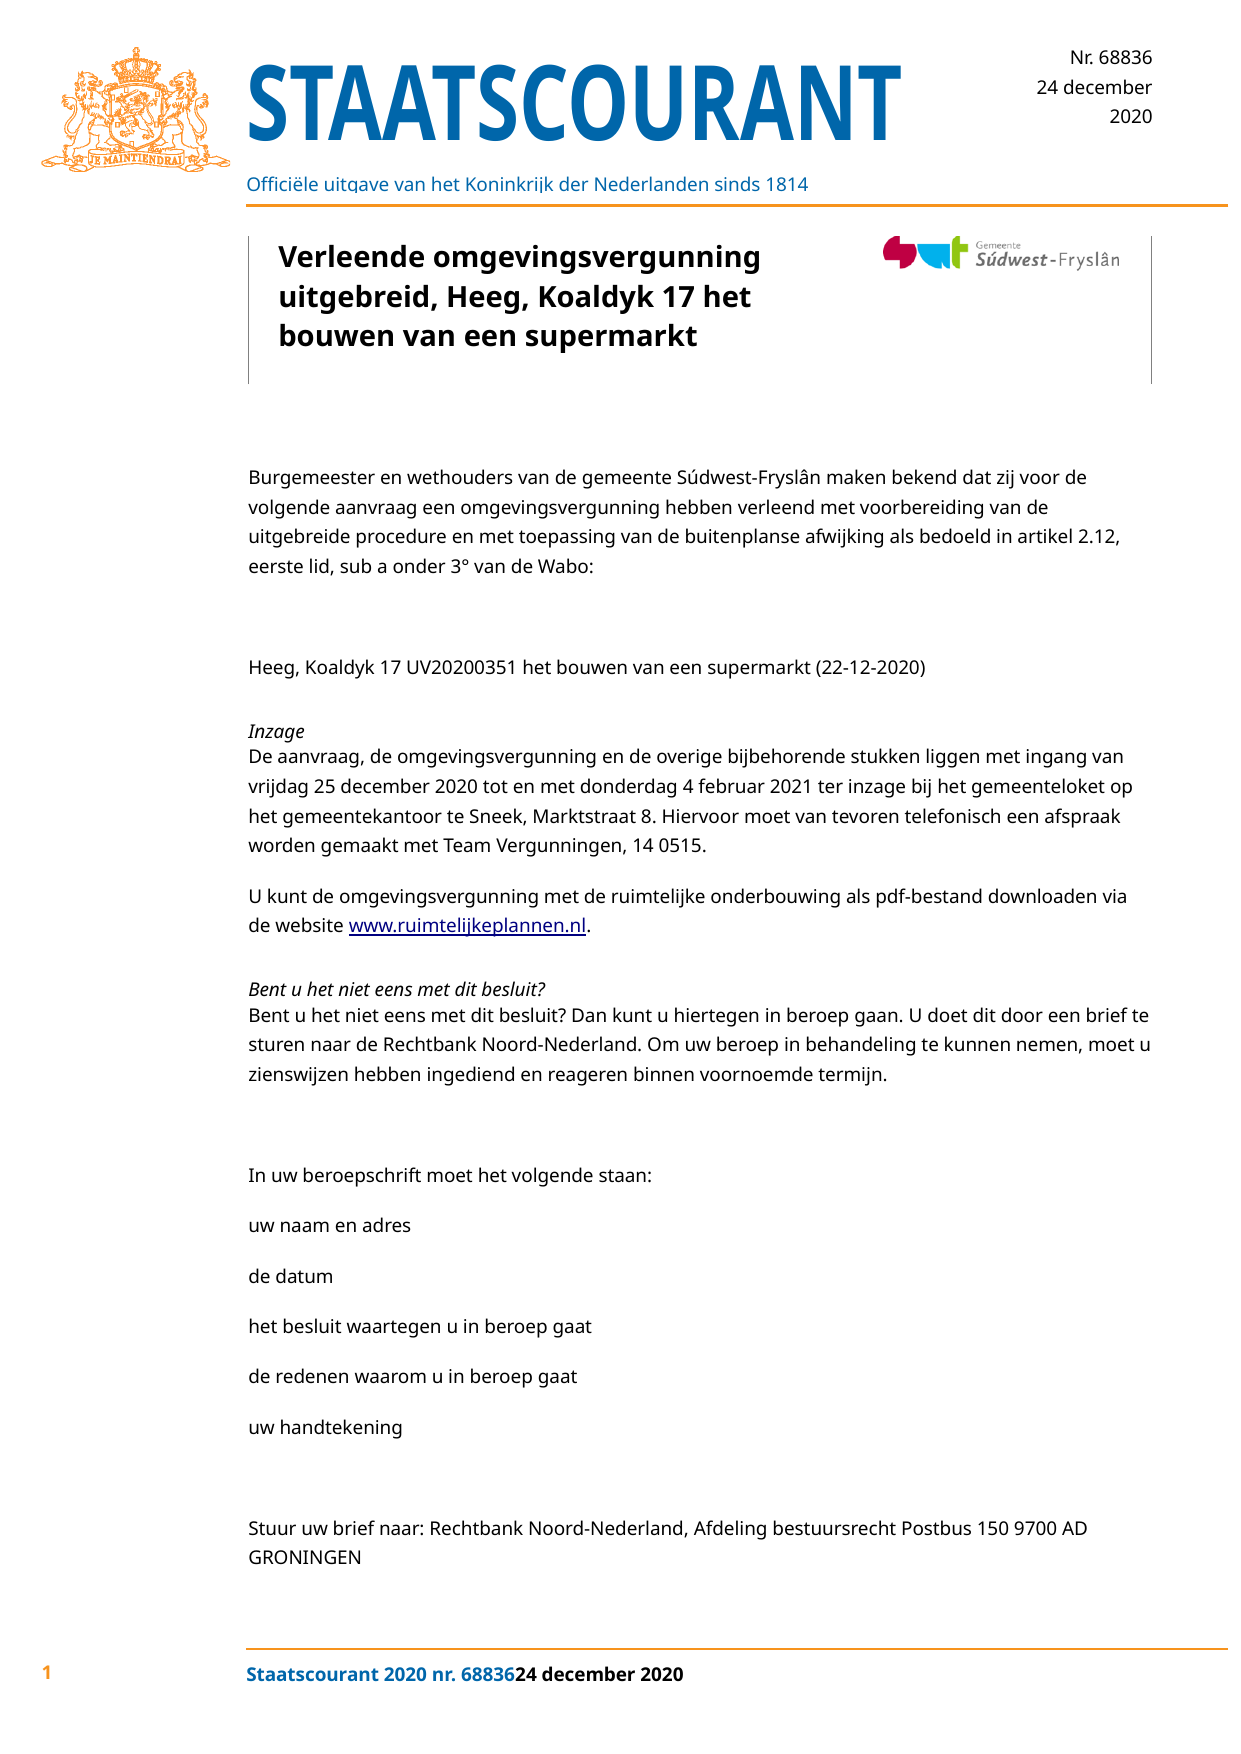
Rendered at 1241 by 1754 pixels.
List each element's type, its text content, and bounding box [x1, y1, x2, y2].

text Stuur uw brief naar: Rechtbank Noord-Nederland, Afdeling bestuursrecht Postbus 150 9700 AD GRONINGEN [248, 1515, 1152, 1570]
text Heeg, Koaldyk 17 UV20200351 het bouwen van een supermarkt (22-12-2020) [248, 654, 1152, 680]
text de datum [248, 1263, 1152, 1289]
text de redenen waarom u in beroep gaat [248, 1364, 1152, 1389]
text Bent u het niet eens met dit besluit? [248, 976, 1152, 1002]
text uw handtekening [248, 1414, 1152, 1440]
text het besluit waartegen u in beroep gaat [248, 1313, 1152, 1339]
text U kunt de omgevingsvergunning met de ruimtelijke onderbouwing als pdf-bestand downloaden via de website www.ruimtelijkeplannen.nl. [248, 883, 1152, 938]
text uw naam en adres [248, 1212, 1152, 1238]
picture [41, 47, 231, 172]
text Burgemeester en wethouders van de gemeente Súdwest-Fryslân maken bekend dat zij voor de volgende aanvraag een omgevingsvergunning hebben verleend met voorbereiding van de uitgebreide procedure en met toepassing van de buitenplanse afwijking als bedoeld in artikel 2.12, eerste lid, sub a onder 3° van de Wabo: [248, 464, 1152, 579]
text Bent u het niet eens met dit besluit? Dan kunt u hiertegen in beroep gaan. U doet dit door een brief te sturen naar de Rechtbank Noord-Nederland. Om uw beroep in behandeling te kunnen nemen, moet u zienswijzen hebben ingediend en reageren binnen voornoemde termijn. [248, 1002, 1152, 1087]
table_header Verleende omgevingsvergunning uitgebreid, Heeg, Koaldyk 17 het bouwen van een supermarkt [249, 236, 850, 384]
table_header [850, 236, 1151, 384]
picture [882, 236, 1119, 272]
text De aanvraag, de omgevingsvergunning en de overige bijbehorende stukken liggen met ingang van vrijdag 25 december 2020 tot en met donderdag 4 februar 2021 ter inzage bij het gemeenteloket op het gemeentekantoor te Sneek, Marktstraat 8. Hiervoor moet van tevoren telefonisch een afspraak worden gemaakt met Team Vergunningen, 14 0515. [248, 744, 1152, 858]
text In uw beroepschrift moet het volgende staan: [248, 1162, 1152, 1188]
text Inzage [248, 718, 1152, 744]
